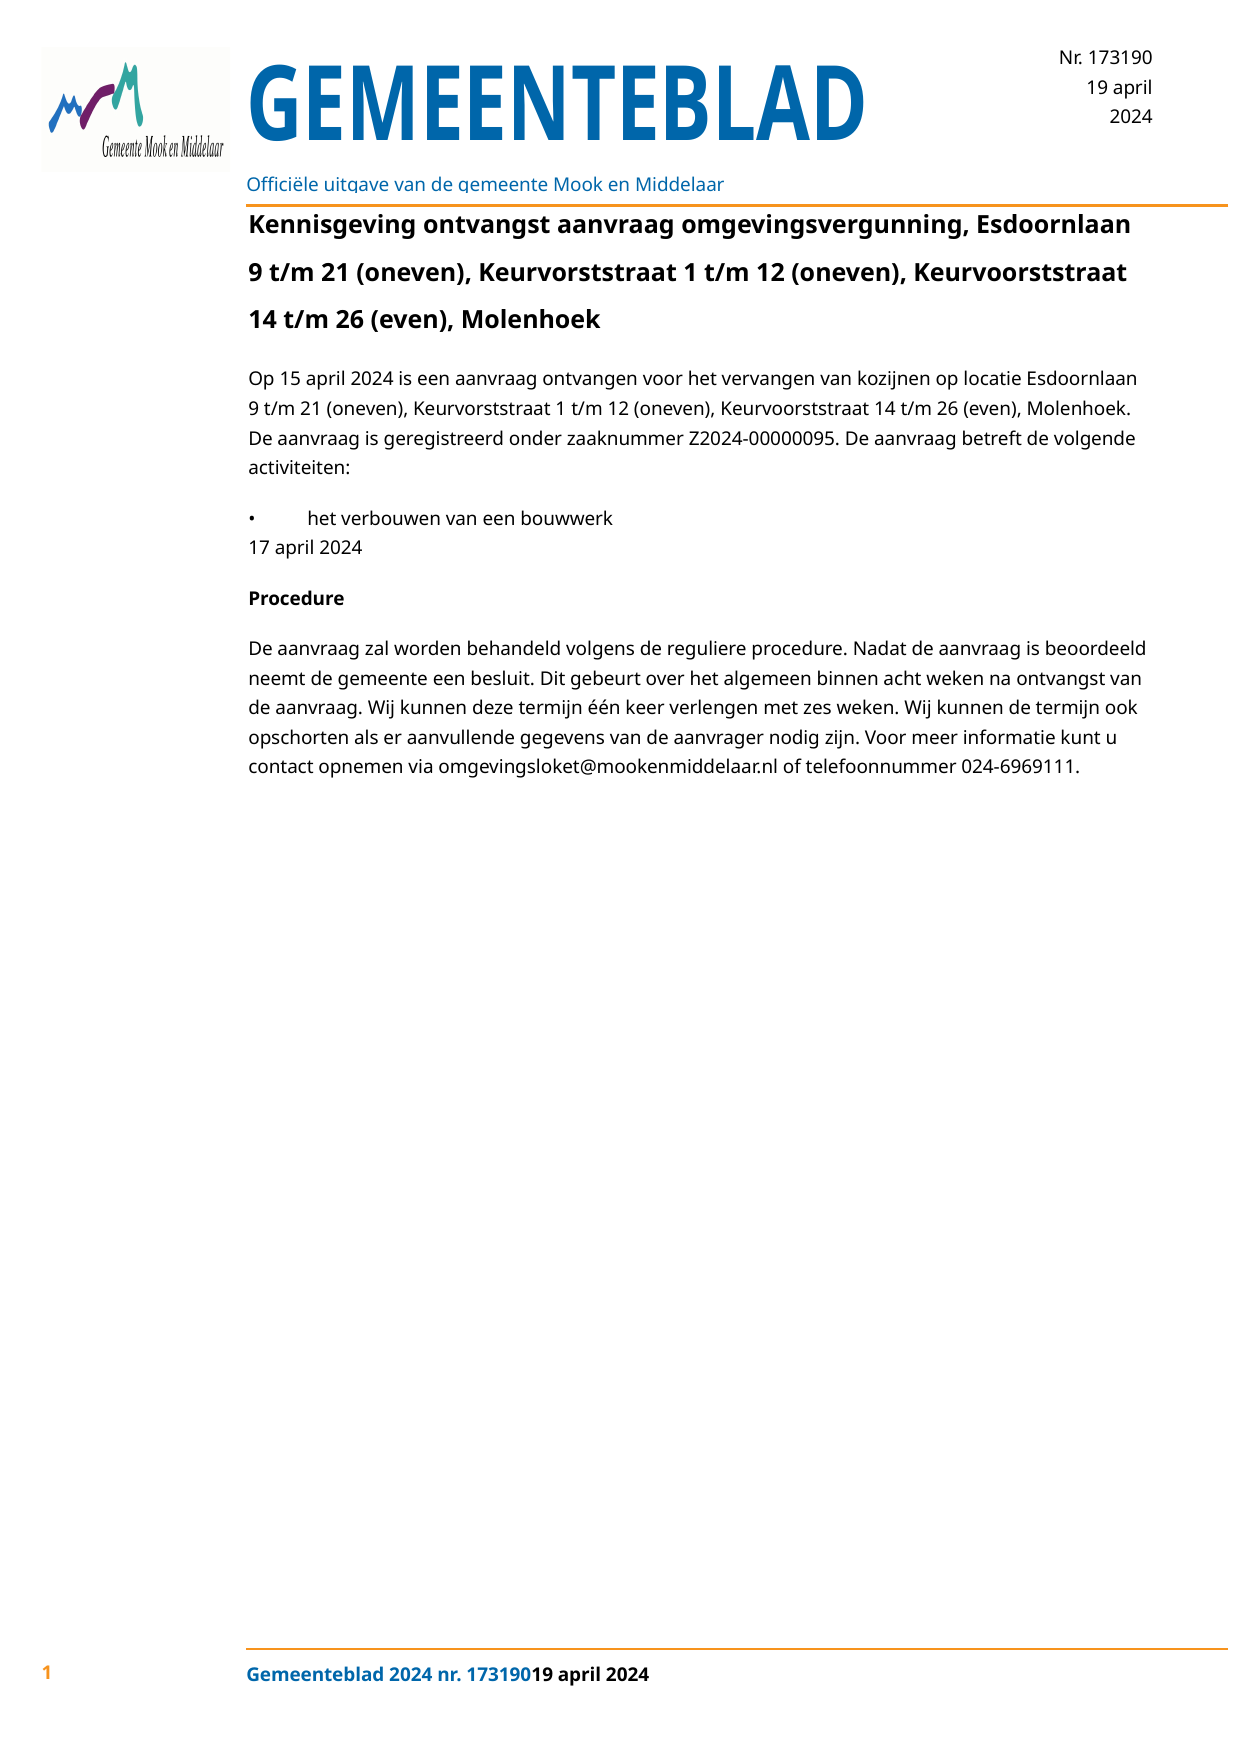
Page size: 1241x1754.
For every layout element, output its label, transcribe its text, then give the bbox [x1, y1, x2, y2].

text Op 15 april 2024 is een aanvraag ontvangen voor het vervangen van kozijnen op locatie Esdoornlaan 9 t/m 21 (oneven), Keurvorststraat 1 t/m 12 (oneven), Keurvoorststraat 14 t/m 26 (even), Molenhoek. De aanvraag is geregistreerd onder zaaknummer Z2024-00000095. De aanvraag betreft de volgende activiteiten: [248, 366, 1152, 480]
text Kennisgeving ontvangst aanvraag omgevingsvergunning, Esdoornlaan 9 t/m 21 (oneven), Keurvorststraat 1 t/m 12 (oneven), Keurvoorststraat 14 t/m 26 (even), Molenhoek [248, 207, 1152, 336]
text 17 april 2024 [248, 534, 1152, 560]
text De aanvraag zal worden behandeld volgens de reguliere procedure. Nadat de aanvraag is beoordeeld neemt de gemeente een besluit. Dit gebeurt over het algemeen binnen acht weken na ontvangst van de aanvraag. Wij kunnen deze termijn één keer verlengen met zes weken. Wij kunnen de termijn ook opschorten als er aanvullende gegevens van de aanvrager nodig zijn. Voor meer informatie kunt u contact opnemen via omgevingsloket@mookenmiddelaar.nl of telefoonnummer 024-6969111. [248, 635, 1152, 779]
list het verbouwen van een bouwwerk [248, 505, 1152, 530]
picture [41, 47, 231, 172]
text Procedure [248, 585, 1152, 610]
